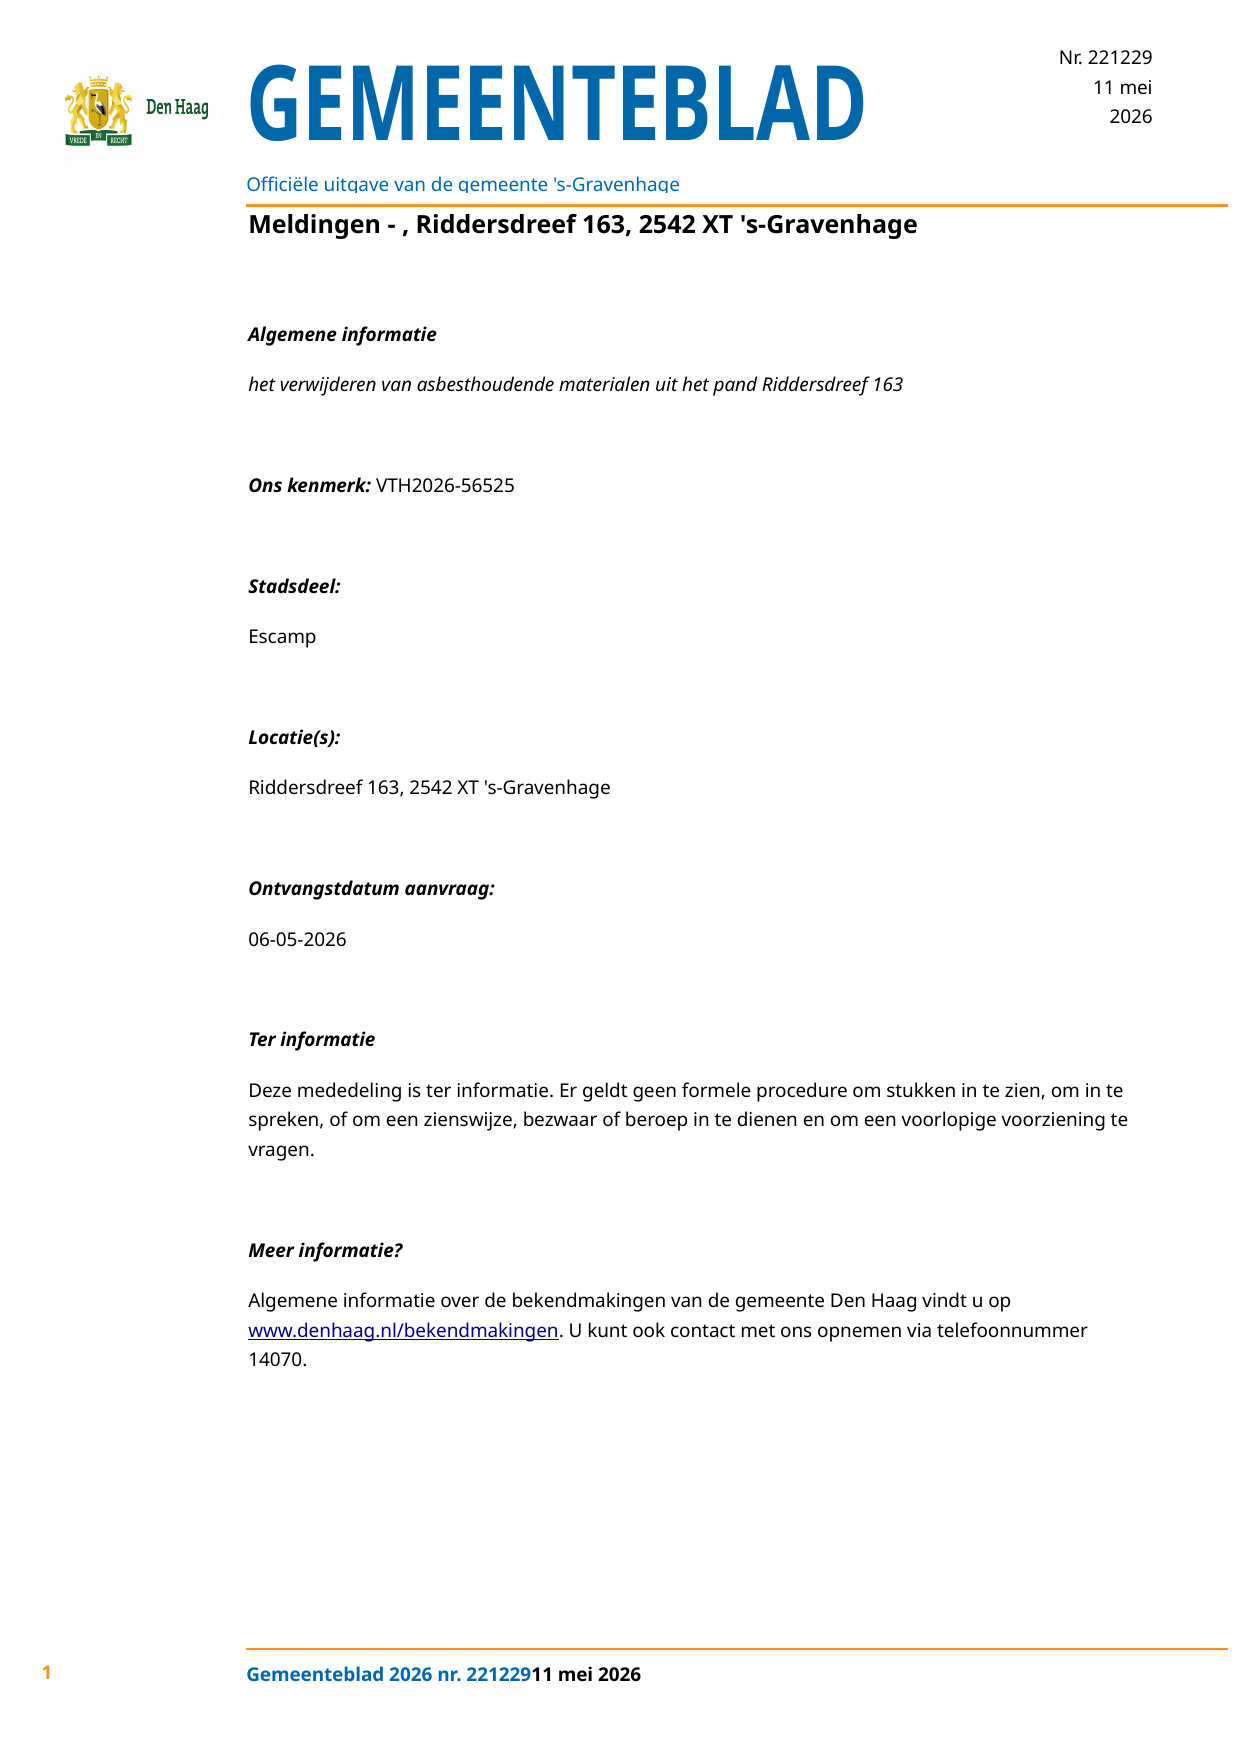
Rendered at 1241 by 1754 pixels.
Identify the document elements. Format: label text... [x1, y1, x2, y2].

text Ons kenmerk: VTH2026-56525 [248, 472, 1152, 498]
text Algemene informatie [248, 321, 1152, 346]
text het verwijderen van asbesthoudende materialen uit het pand Riddersdreef 163 [248, 371, 1152, 397]
text Deze mededeling is ter informatie. Er geldt geen formele procedure om stukken in te zien, om in te spreken, of om een zienswijze, bezwaar of beroep in te dienen en om een voorlopige voorziening te vragen. [248, 1077, 1152, 1162]
text Ter informatie [248, 1027, 1152, 1052]
text Meldingen - , Riddersdreef 163, 2542 XT 's-Gravenhage [248, 207, 1152, 241]
picture [41, 47, 231, 172]
text Escamp [248, 623, 1152, 649]
text Meer informatie? [248, 1237, 1152, 1263]
text Riddersdreef 163, 2542 XT 's-Gravenhage [248, 774, 1152, 800]
text Algemene informatie over de bekendmakingen van de gemeente Den Haag vindt u op www.denhaag.nl/bekendmakingen. U kunt ook contact met ons opnemen via telefoonnummer 14070. [248, 1287, 1152, 1372]
text Locatie(s): [248, 724, 1152, 750]
text Ontvangstdatum aanvraag: [248, 875, 1152, 901]
text Stadsdeel: [248, 573, 1152, 598]
text 06-05-2026 [248, 926, 1152, 951]
